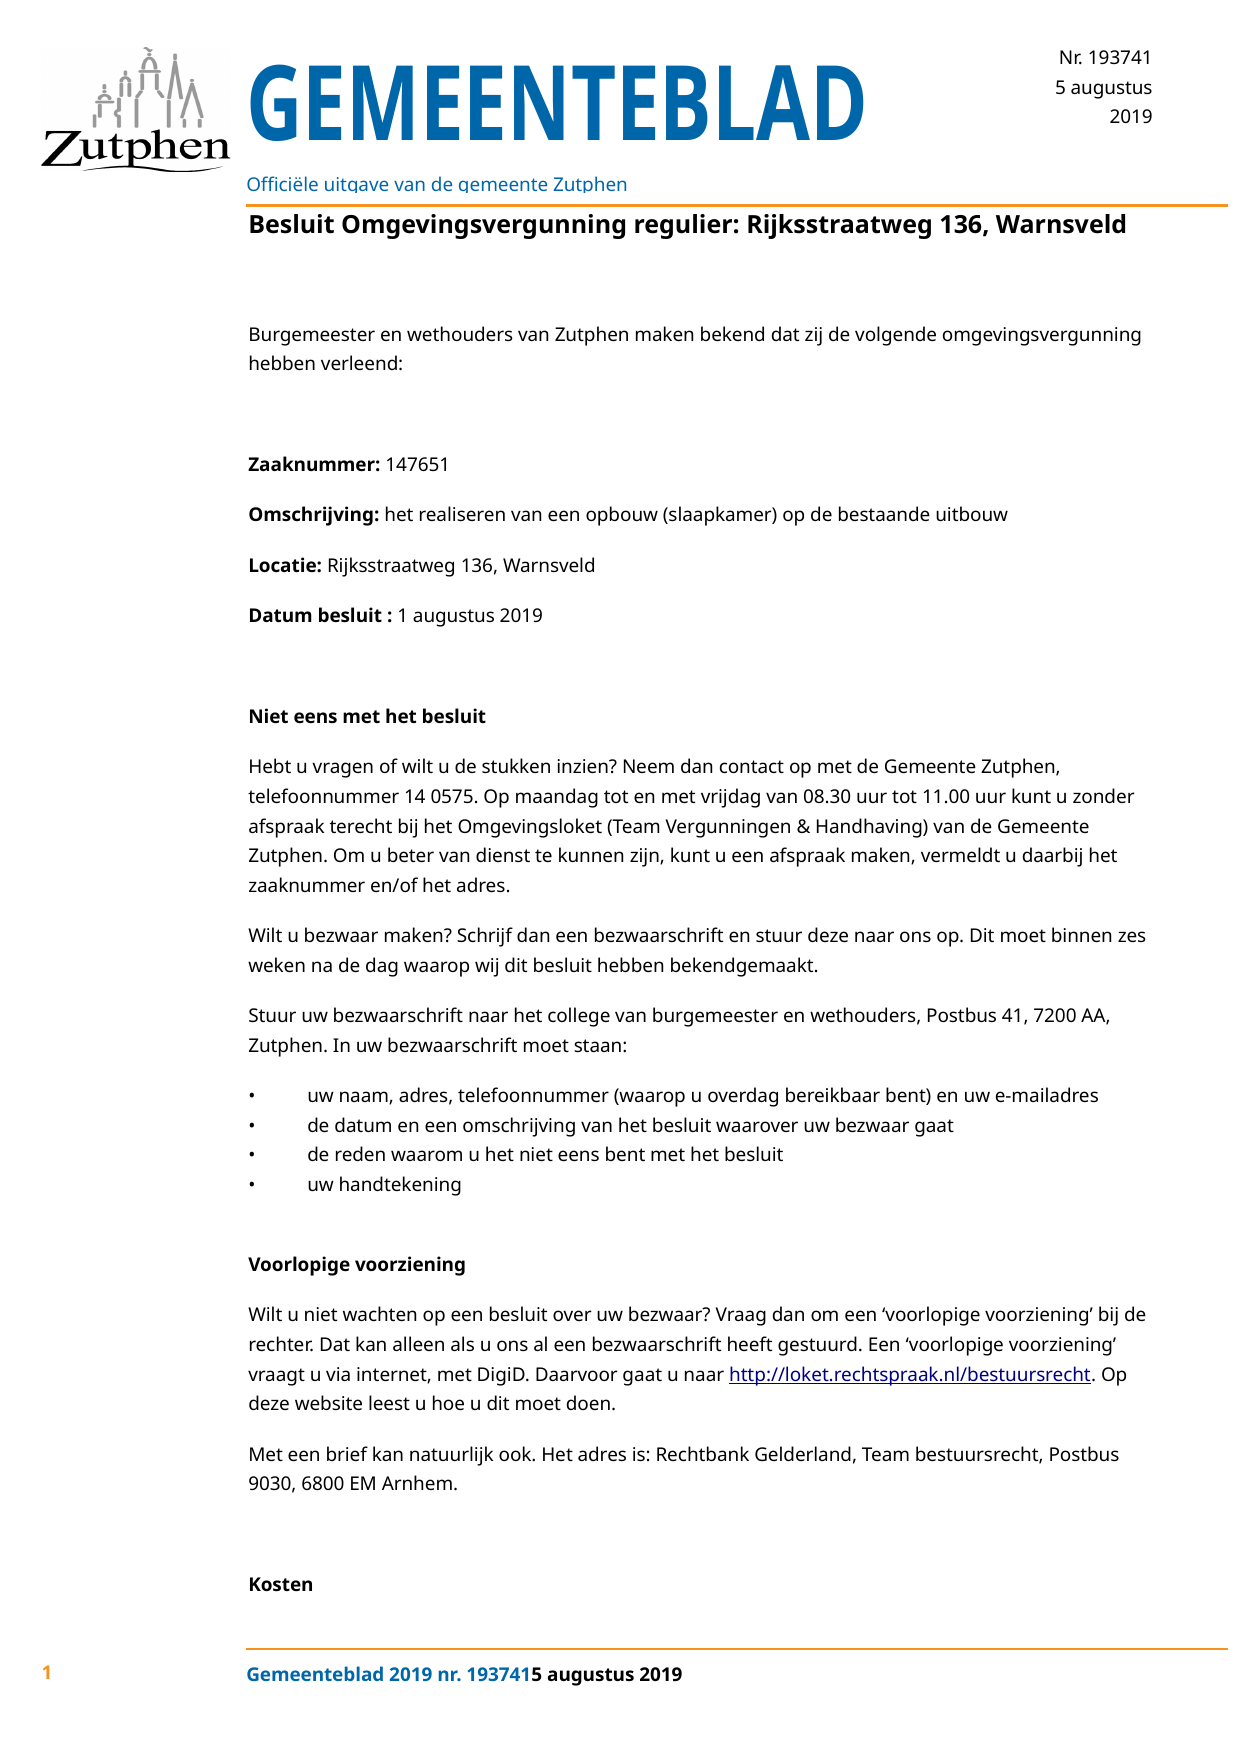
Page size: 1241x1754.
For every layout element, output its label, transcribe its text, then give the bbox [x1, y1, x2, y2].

list de reden waarom u het niet eens bent met het besluit [248, 1142, 1152, 1167]
text Zaaknummer: 147651 [248, 451, 1152, 477]
text Besluit Omgevingsvergunning regulier: Rijksstraatweg 136, Warnsveld [248, 207, 1152, 241]
text Datum besluit : 1 augustus 2019 [248, 602, 1152, 628]
text Burgemeester en wethouders van Zutphen maken bekend dat zij de volgende omgevingsvergunning hebben verleend: [248, 321, 1152, 376]
text Stuur uw bezwaarschrift naar het college van burgemeester en wethouders, Postbus 41, 7200 AA, Zutphen. In uw bezwaarschrift moet staan: [248, 1002, 1152, 1058]
text Hebt u vragen of wilt u de stukken inzien? Neem dan contact op met de Gemeente Zutphen, telefoonnummer 14 0575. Op maandag tot en met vrijdag van 08.30 uur tot 11.00 uur kunt u zonder afspraak terecht bij het Omgevingsloket (Team Vergunningen & Handhaving) van de Gemeente Zutphen. Om u beter van dienst te kunnen zijn, kunt u een afspraak maken, vermeldt u daarbij het zaaknummer en/of het adres. [248, 754, 1152, 898]
text Locatie: Rijksstraatweg 136, Warnsveld [248, 552, 1152, 578]
text Wilt u bezwaar maken? Schrijf dan een bezwaarschrift en stuur deze naar ons op. Dit moet binnen zes weken na de dag waarop wij dit besluit hebben bekendgemaakt. [248, 922, 1152, 978]
list de datum en een omschrijving van het besluit waarover uw bezwaar gaat [248, 1112, 1152, 1138]
text Omschrijving: het realiseren van een opbouw (slaapkamer) op de bestaande uitbouw [248, 502, 1152, 527]
picture [41, 47, 231, 172]
text Voorlopige voorziening [248, 1251, 1152, 1277]
list uw handtekening [248, 1171, 1152, 1197]
text Niet eens met het besluit [248, 703, 1152, 729]
text Kosten [248, 1571, 1152, 1597]
list uw naam, adres, telefoonnummer (waarop u overdag bereikbaar bent) en uw e-mailadres [248, 1082, 1152, 1108]
text Wilt u niet wachten op een besluit over uw bezwaar? Vraag dan om een ‘voorlopige voorziening’ bij de rechter. Dat kan alleen als u ons al een bezwaarschrift heeft gestuurd. Een ‘voorlopige voorziening’ vraagt u via internet, met DigiD. Daarvoor gaat u naar http://loket.rechtspraak.nl/bestuursrecht. Op deze website leest u hoe u dit moet doen. [248, 1302, 1152, 1416]
text Met een brief kan natuurlijk ook. Het adres is: Rechtbank Gelderland, Team bestuursrecht, Postbus 9030, 6800 EM Arnhem. [248, 1441, 1152, 1496]
